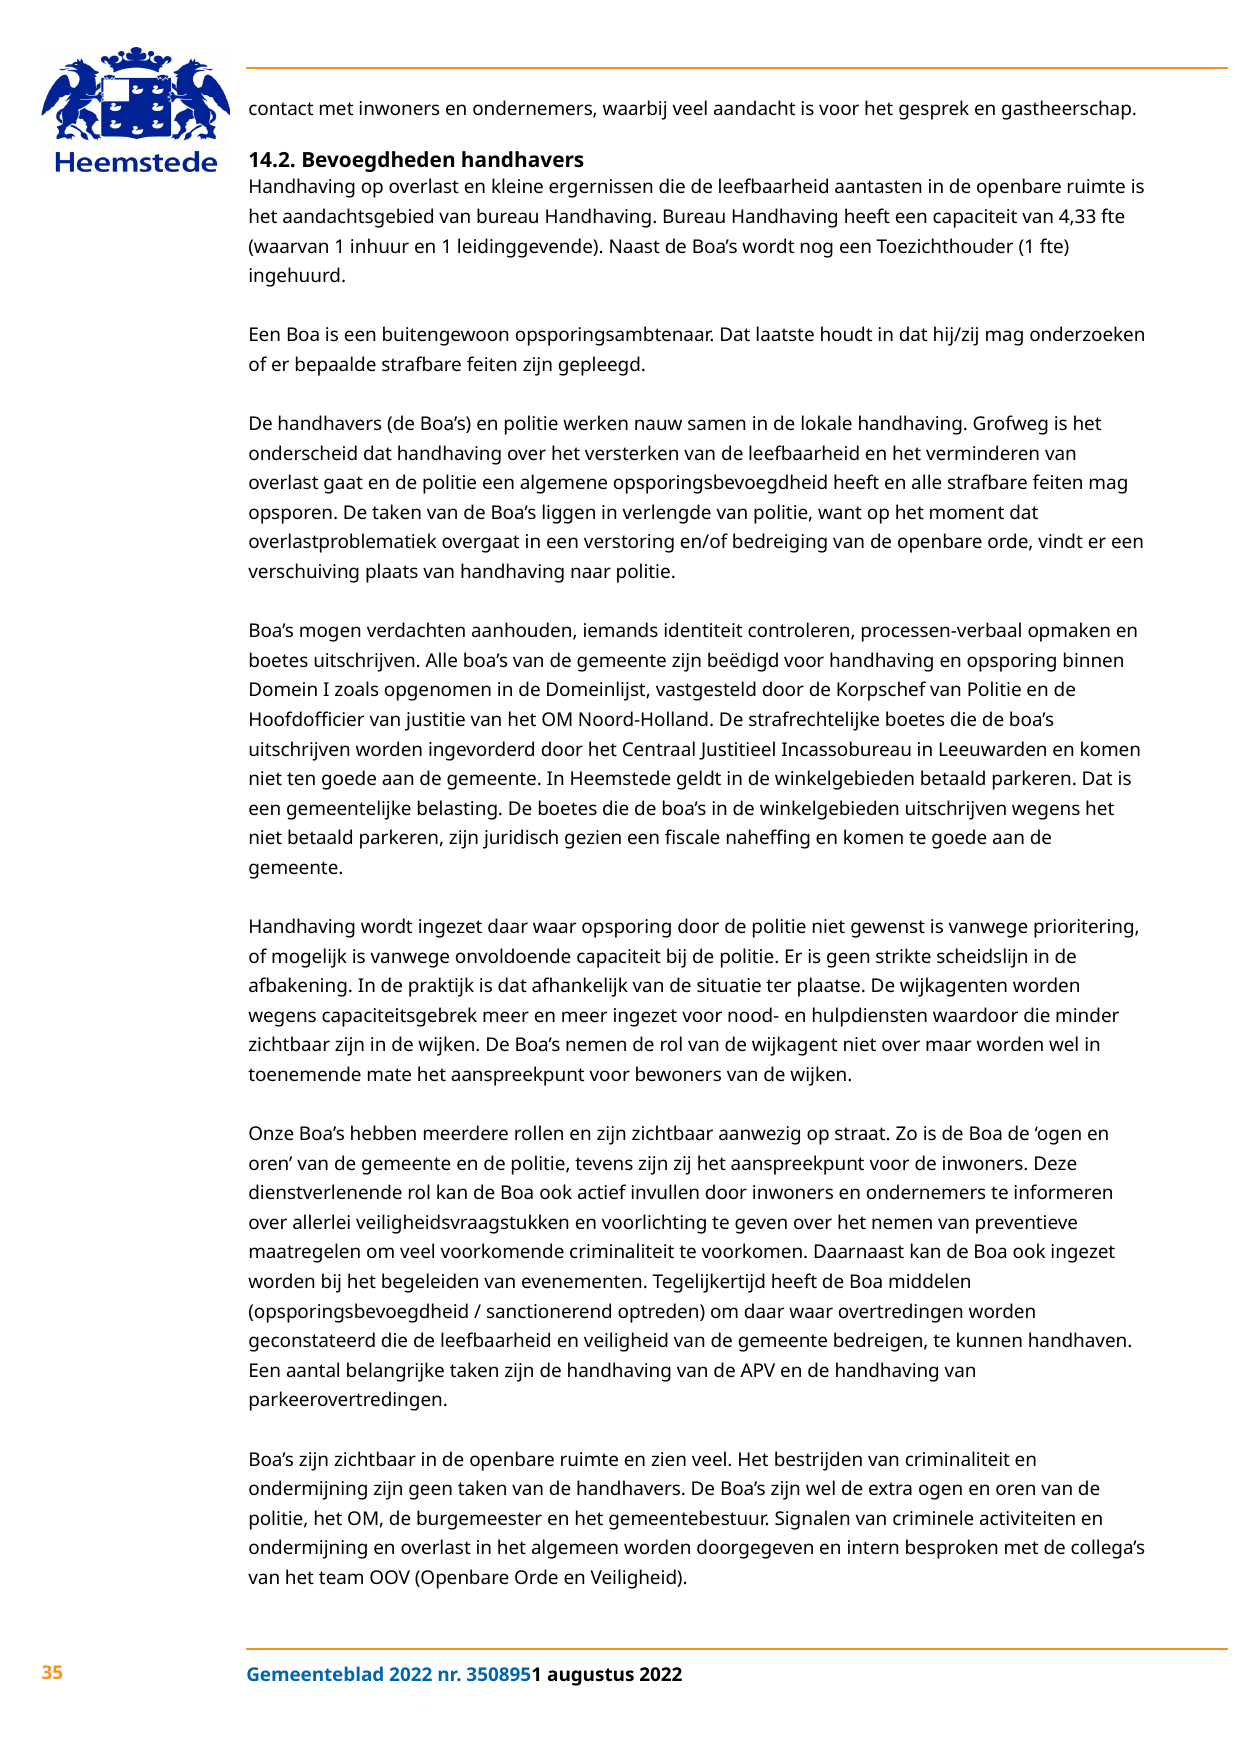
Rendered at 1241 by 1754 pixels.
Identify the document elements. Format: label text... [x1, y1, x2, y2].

text Een Boa is een buitengewoon opsporingsambtenaar. Dat laatste houdt in dat hij/zij mag onderzoeken of er bepaalde strafbare feiten zijn gepleegd. [248, 322, 1152, 377]
text contact met inwoners en ondernemers, waarbij veel aandacht is voor het gesprek en gastheerschap. [248, 95, 1152, 121]
text 14.2. Bevoegdheden handhavers [248, 145, 1152, 174]
text Handhaving wordt ingezet daar waar opsporing door de politie niet gewenst is vanwege prioritering, of mogelijk is vanwege onvoldoende capaciteit bij de politie. Er is geen strikte scheidslijn in de afbakening. In de praktijk is dat afhankelijk van de situatie ter plaatse. De wijkagenten worden wegens capaciteitsgebrek meer en meer ingezet voor nood- en hulpdiensten waardoor die minder zichtbaar zijn in de wijken. De Boa’s nemen de rol van de wijkagent niet over maar worden wel in toenemende mate het aanspreekpunt voor bewoners van de wijken. [248, 913, 1152, 1087]
text Onze Boa’s hebben meerdere rollen en zijn zichtbaar aanwezig op straat. Zo is de Boa de ‘ogen en oren’ van de gemeente en de politie, tevens zijn zij het aanspreekpunt voor de inwoners. Deze dienstverlenende rol kan de Boa ook actief invullen door inwoners en ondernemers te informeren over allerlei veiligheidsvraagstukken en voorlichting te geven over het nemen van preventieve maatregelen om veel voorkomende criminaliteit te voorkomen. Daarnaast kan de Boa ook ingezet worden bij het begeleiden van evenementen. Tegelijkertijd heeft de Boa middelen (opsporingsbevoegdheid / sanctionerend optreden) om daar waar overtredingen worden geconstateerd die de leefbaarheid en veiligheid van de gemeente bedreigen, te kunnen handhaven. Een aantal belangrijke taken zijn de handhaving van de APV en de handhaving van parkeerovertredingen. [248, 1120, 1152, 1412]
text De handhavers (de Boa’s) en politie werken nauw samen in de lokale handhaving. Grofweg is het onderscheid dat handhaving over het versterken van de leefbaarheid en het verminderen van overlast gaat en de politie een algemene opsporingsbevoegdheid heeft en alle strafbare feiten mag opsporen. De taken van de Boa’s liggen in verlengde van politie, want op het moment dat overlastproblematiek overgaat in een verstoring en/of bedreiging van de openbare orde, vindt er een verschuiving plaats van handhaving naar politie. [248, 410, 1152, 584]
text Handhaving op overlast en kleine ergernissen die de leefbaarheid aantasten in de openbare ruimte is het aandachtsgebied van bureau Handhaving. Bureau Handhaving heeft een capaciteit van 4,33 fte (waarvan 1 inhuur en 1 leidinggevende). Naast de Boa’s wordt nog een Toezichthouder (1 fte) ingehuurd. [248, 174, 1152, 288]
text Boa’s zijn zichtbaar in de openbare ruimte en zien veel. Het bestrijden van criminaliteit en ondermijning zijn geen taken van de handhavers. De Boa’s zijn wel de extra ogen en oren van de politie, het OM, de burgemeester en het gemeentebestuur. Signalen van criminele activiteiten en ondermijning en overlast in het algemeen worden doorgegeven en intern besproken met de collega’s van het team OOV (Openbare Orde en Veiligheid). [248, 1446, 1152, 1590]
picture [41, 47, 231, 172]
text Boa’s mogen verdachten aanhouden, iemands identiteit controleren, processen-verbaal opmaken en boetes uitschrijven. Alle boa’s van de gemeente zijn beëdigd voor handhaving en opsporing binnen Domein I zoals opgenomen in de Domeinlijst, vastgesteld door de Korpschef van Politie en de Hoofdofficier van justitie van het OM Noord-Holland. De strafrechtelijke boetes die de boa’s uitschrijven worden ingevorderd door het Centraal Justitieel Incassobureau in Leeuwarden en komen niet ten goede aan de gemeente. In Heemstede geldt in de winkelgebieden betaald parkeren. Dat is een gemeentelijke belasting. De boetes die de boa’s in de winkelgebieden uitschrijven wegens het niet betaald parkeren, zijn juridisch gezien een fiscale naheffing en komen te goede aan de gemeente. [248, 617, 1152, 880]
